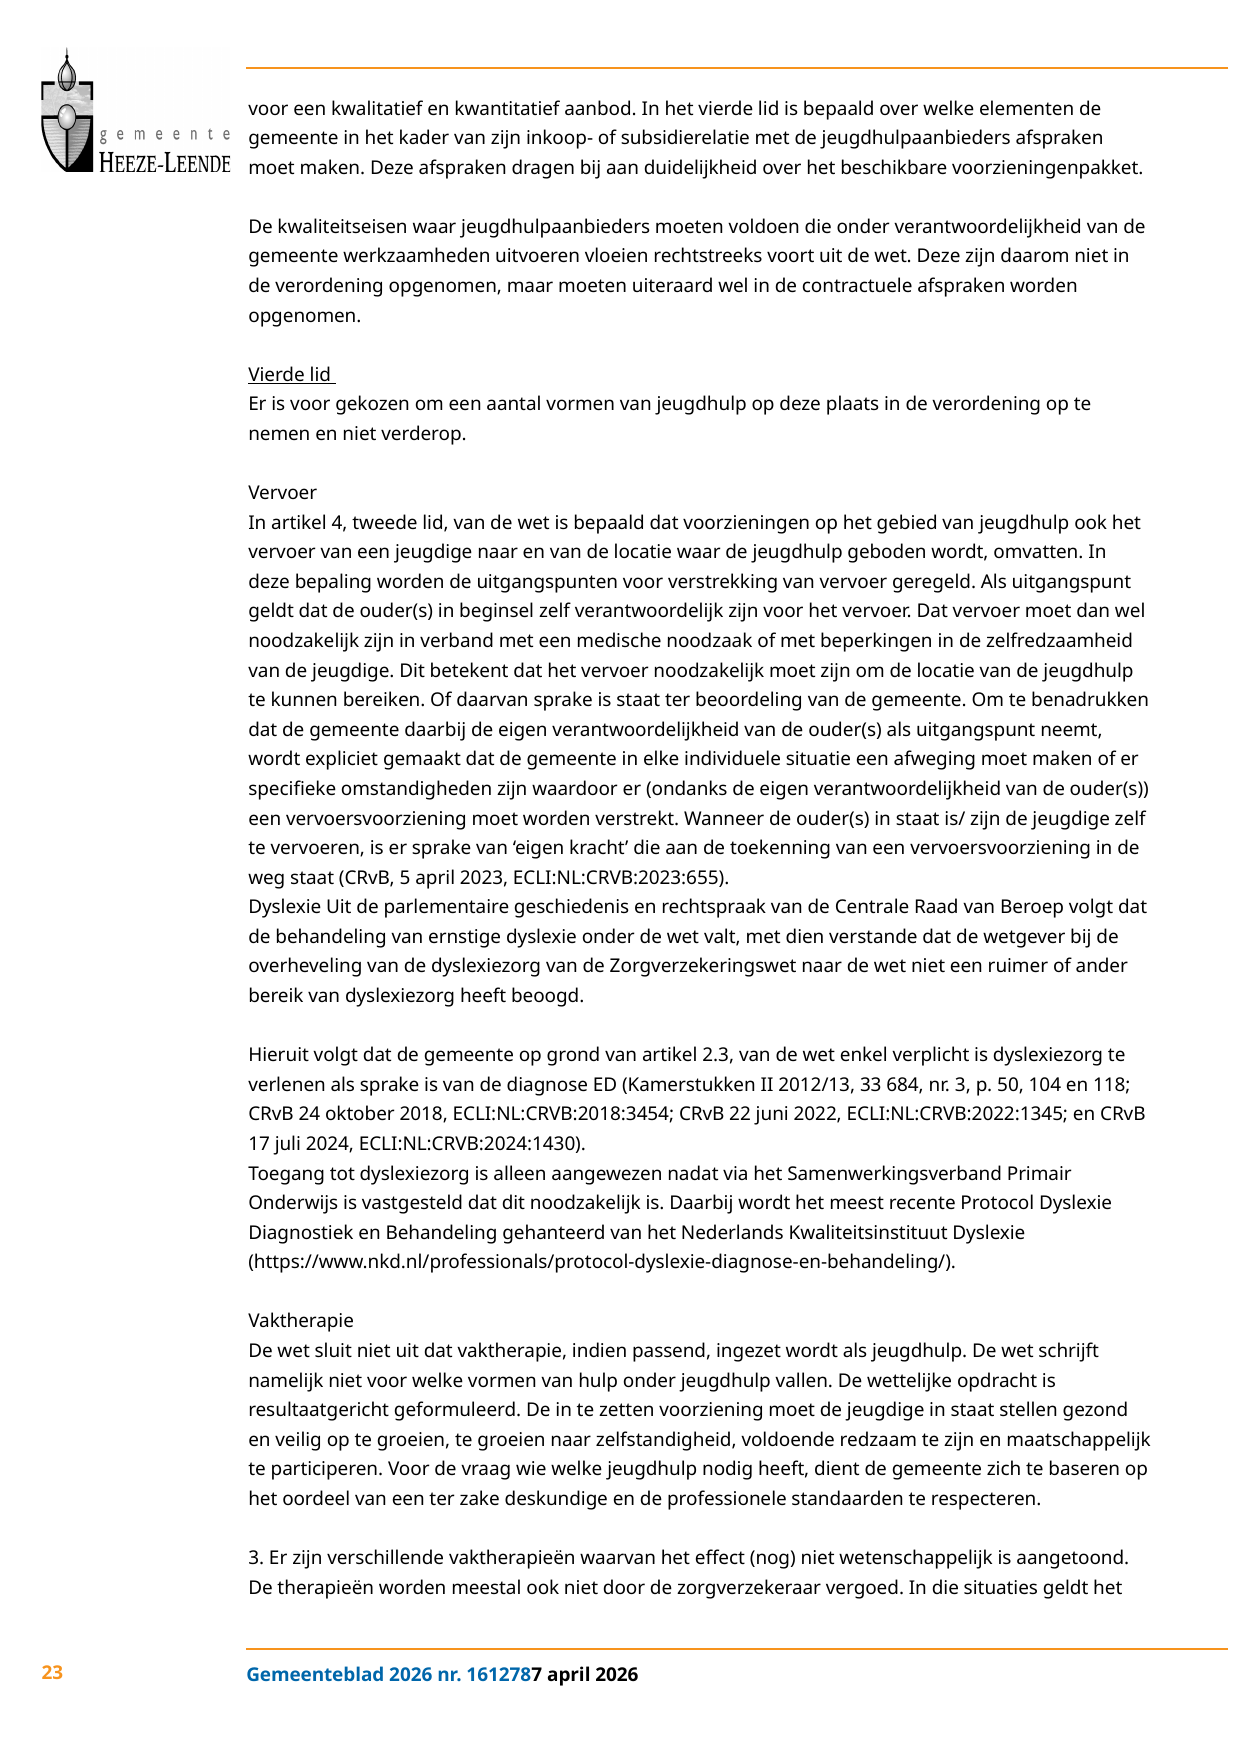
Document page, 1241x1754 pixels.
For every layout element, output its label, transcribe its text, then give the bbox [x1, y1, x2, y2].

text De wet sluit niet uit dat vaktherapie, indien passend, ingezet wordt als jeugdhulp. De wet schrijft namelijk niet voor welke vormen van hulp onder jeugdhulp vallen. De wettelijke opdracht is resultaatgericht geformuleerd. De in te zetten voorziening moet de jeugdige in staat stellen gezond en veilig op te groeien, te groeien naar zelfstandigheid, voldoende redzaam te zijn en maatschappelijk te participeren. Voor de vraag wie welke jeugdhulp nodig heeft, dient de gemeente zich te baseren op het oordeel van een ter zake deskundige en de professionele standaarden te respecteren. [248, 1337, 1152, 1511]
text 3. Er zijn verschillende vaktherapieën waarvan het effect (nog) niet wetenschappelijk is aangetoond. De therapieën worden meestal ook niet door de zorgverzekeraar vergoed. In die situaties geldt het [248, 1544, 1152, 1600]
text voor een kwalitatief en kwantitatief aanbod. In het vierde lid is bepaald over welke elementen de gemeente in het kader van zijn inkoop- of subsidierelatie met de jeugdhulpaanbieders afspraken moet maken. Deze afspraken dragen bij aan duidelijkheid over het beschikbare voorzieningenpakket. [248, 95, 1152, 180]
text Vaktherapie [248, 1308, 1152, 1333]
text De kwaliteitseisen waar jeugdhulpaanbieders moeten voldoen die onder verantwoordelijkheid van de gemeente werkzaamheden uitvoeren vloeien rechtstreeks voort uit de wet. Deze zijn daarom niet in de verordening opgenomen, maar moeten uiteraard wel in de contractuele afspraken worden opgenomen. [248, 213, 1152, 328]
text Hieruit volgt dat de gemeente op grond van artikel 2.3, van de wet enkel verplicht is dyslexiezorg te verlenen als sprake is van de diagnose ED (Kamerstukken II 2012/13, 33 684, nr. 3, p. 50, 104 en 118; CRvB 24 oktober 2018, ECLI:NL:CRVB:2018:3454; CRvB 22 juni 2022, ECLI:NL:CRVB:2022:1345; en CRvB 17 juli 2024, ECLI:NL:CRVB:2024:1430). [248, 1041, 1152, 1156]
picture [41, 47, 231, 172]
text In artikel 4, tweede lid, van de wet is bepaald dat voorzieningen op het gebied van jeugdhulp ook het vervoer van een jeugdige naar en van de locatie waar de jeugdhulp geboden wordt, omvatten. In deze bepaling worden de uitgangspunten voor verstrekking van vervoer geregeld. Als uitgangspunt geldt dat de ouder(s) in beginsel zelf verantwoordelijk zijn voor het vervoer. Dat vervoer moet dan wel noodzakelijk zijn in verband met een medische noodzaak of met beperkingen in de zelfredzaamheid van de jeugdige. Dit betekent dat het vervoer noodzakelijk moet zijn om de locatie van de jeugdhulp te kunnen bereiken. Of daarvan sprake is staat ter beoordeling van de gemeente. Om te benadrukken dat de gemeente daarbij de eigen verantwoordelijkheid van de ouder(s) als uitgangspunt neemt, wordt expliciet gemaakt dat de gemeente in elke individuele situatie een afweging moet maken of er specifieke omstandigheden zijn waardoor er (ondanks de eigen verantwoordelijkheid van de ouder(s)) een vervoersvoorziening moet worden verstrekt. Wanneer de ouder(s) in staat is/ zijn de jeugdige zelf te vervoeren, is er sprake van ‘eigen kracht’ die aan de toekenning van een vervoersvoorziening in de weg staat (CRvB, 5 april 2023, ECLI:NL:CRVB:2023:655). [248, 509, 1152, 890]
text Dyslexie Uit de parlementaire geschiedenis en rechtspraak van de Centrale Raad van Beroep volgt dat de behandeling van ernstige dyslexie onder de wet valt, met dien verstande dat de wetgever bij de overheveling van de dyslexiezorg van de Zorgverzekeringswet naar de wet niet een ruimer of ander bereik van dyslexiezorg heeft beoogd. [248, 893, 1152, 1008]
text Toegang tot dyslexiezorg is alleen aangewezen nadat via het Samenwerkingsverband Primair Onderwijs is vastgesteld dat dit noodzakelijk is. Daarbij wordt het meest recente Protocol Dyslexie Diagnostiek en Behandeling gehanteerd van het Nederlands Kwaliteitsinstituut Dyslexie (https://www.nkd.nl/professionals/protocol-dyslexie-diagnose-en-behandeling/). [248, 1160, 1152, 1274]
text Vierde lid [248, 361, 1152, 387]
text Er is voor gekozen om een aantal vormen van jeugdhulp op deze plaats in de verordening op te nemen en niet verderop. [248, 391, 1152, 446]
text Vervoer [248, 479, 1152, 505]
